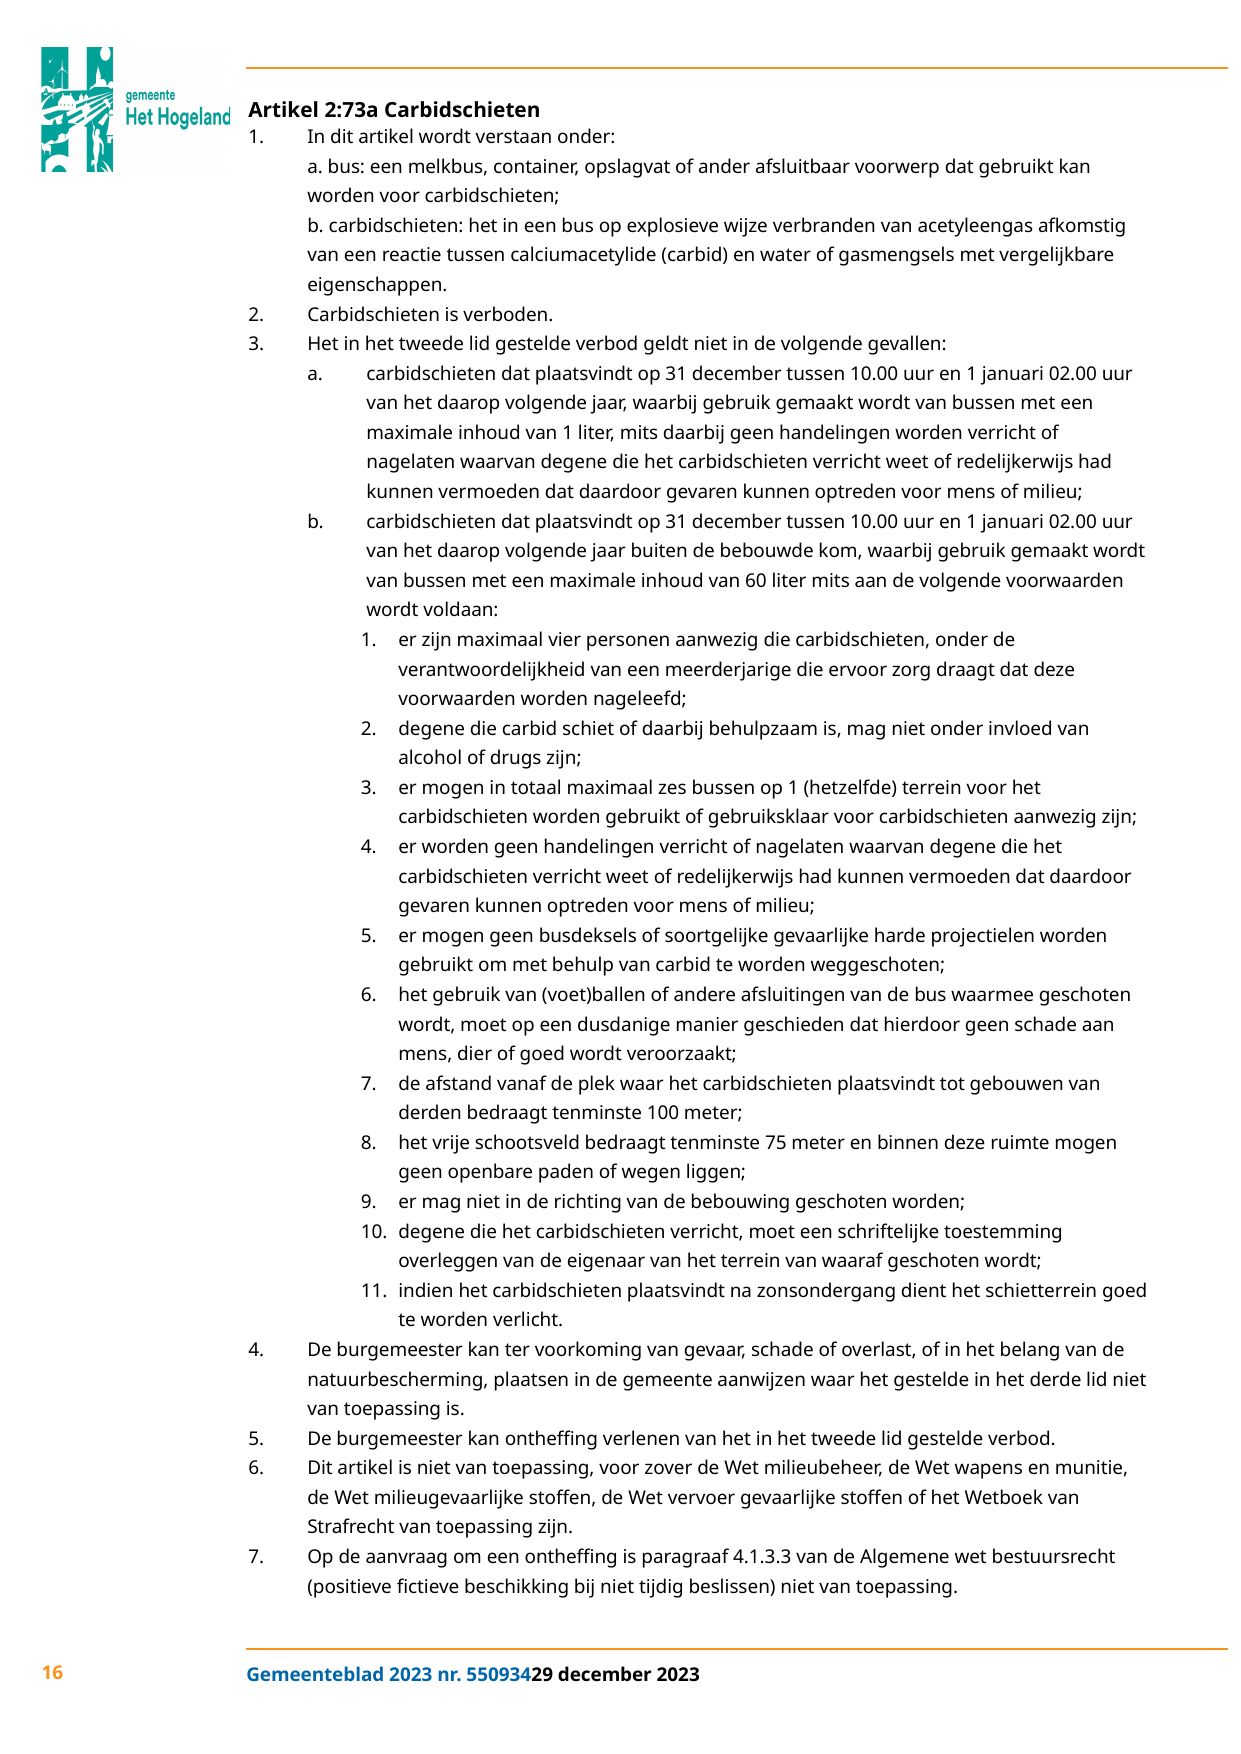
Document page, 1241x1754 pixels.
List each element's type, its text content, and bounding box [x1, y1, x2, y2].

list carbidschieten dat plaatsvindt op 31 december tussen 10.00 uur en 1 januari 02.00 uur van het daarop volgende jaar buiten de bebouwde kom, waarbij gebruik gemaakt wordt van bussen met een maximale inhoud van 60 liter mits aan de volgende voorwaarden wordt voldaan: [307, 508, 1152, 622]
list er zijn maximaal vier personen aanwezig die carbidschieten, onder de verantwoordelijkheid van een meerderjarige die ervoor zorg draagt dat deze voorwaarden worden nageleefd; [361, 626, 1152, 711]
list het gebruik van (voet)ballen of andere afsluitingen van de bus waarmee geschoten wordt, moet op een dusdanige manier geschieden dat hierdoor geen schade aan mens, dier of goed wordt veroorzaakt; [361, 981, 1152, 1066]
list Het in het tweede lid gestelde verbod geldt niet in de volgende gevallen: [248, 330, 1152, 356]
list Op de aanvraag om een ontheffing is paragraaf 4.1.3.3 van de Algemene wet bestuursrecht (positieve fictieve beschikking bij niet tijdig beslissen) niet van toepassing. [248, 1543, 1152, 1598]
list a. bus: een melkbus, container, opslagvat of ander afsluitbaar voorwerp dat gebruikt kan worden voor carbidschieten; [248, 153, 1152, 208]
list In dit artikel wordt verstaan onder: [248, 123, 1152, 149]
list de afstand vanaf de plek waar het carbidschieten plaatsvindt tot gebouwen van derden bedraagt tenminste 100 meter; [361, 1070, 1152, 1125]
list indien het carbidschieten plaatsvindt na zonsondergang dient het schietterrein goed te worden verlicht. [361, 1277, 1152, 1332]
list er mogen in totaal maximaal zes bussen op 1 (hetzelfde) terrein voor het carbidschieten worden gebruikt of gebruiksklaar voor carbidschieten aanwezig zijn; [361, 774, 1152, 829]
list De burgemeester kan ontheffing verlenen van het in het tweede lid gestelde verbod. [248, 1425, 1152, 1451]
list Carbidschieten is verboden. [248, 301, 1152, 326]
list degene die carbid schiet of daarbij behulpzaam is, mag niet onder invloed van alcohol of drugs zijn; [361, 715, 1152, 770]
list carbidschieten dat plaatsvindt op 31 december tussen 10.00 uur en 1 januari 02.00 uur van het daarop volgende jaar, waarbij gebruik gemaakt wordt van bussen met een maximale inhoud van 1 liter, mits daarbij geen handelingen worden verricht of nagelaten waarvan degene die het carbidschieten verricht weet of redelijkerwijs had kunnen vermoeden dat daardoor gevaren kunnen optreden voor mens of milieu; [307, 360, 1152, 504]
list De burgemeester kan ter voorkoming van gevaar, schade of overlast, of in het belang van de natuurbescherming, plaatsen in de gemeente aanwijzen waar het gestelde in het derde lid niet van toepassing is. [248, 1336, 1152, 1421]
list het vrije schootsveld bedraagt tenminste 75 meter en binnen deze ruimte mogen geen openbare paden of wegen liggen; [361, 1129, 1152, 1184]
list Dit artikel is niet van toepassing, voor zover de Wet milieubeheer, de Wet wapens en munitie, de Wet milieugevaarlijke stoffen, de Wet vervoer gevaarlijke stoffen of het Wetboek van Strafrecht van toepassing zijn. [248, 1454, 1152, 1539]
list er worden geen handelingen verricht of nagelaten waarvan degene die het carbidschieten verricht weet of redelijkerwijs had kunnen vermoeden dat daardoor gevaren kunnen optreden voor mens of milieu; [361, 833, 1152, 918]
list degene die het carbidschieten verricht, moet een schriftelijke toestemming overleggen van de eigenaar van het terrein van waaraf geschoten wordt; [361, 1218, 1152, 1273]
text Artikel 2:73a Carbidschieten [248, 95, 1152, 123]
list er mogen geen busdeksels of soortgelijke gevaarlijke harde projectielen worden gebruikt om met behulp van carbid te worden weggeschoten; [361, 922, 1152, 977]
list b. carbidschieten: het in een bus op explosieve wijze verbranden van acetyleengas afkomstig van een reactie tussen calciumacetylide (carbid) en water of gasmengsels met vergelijkbare eigenschappen. [248, 212, 1152, 297]
picture [41, 47, 231, 172]
list er mag niet in de richting van de bebouwing geschoten worden; [361, 1188, 1152, 1214]
